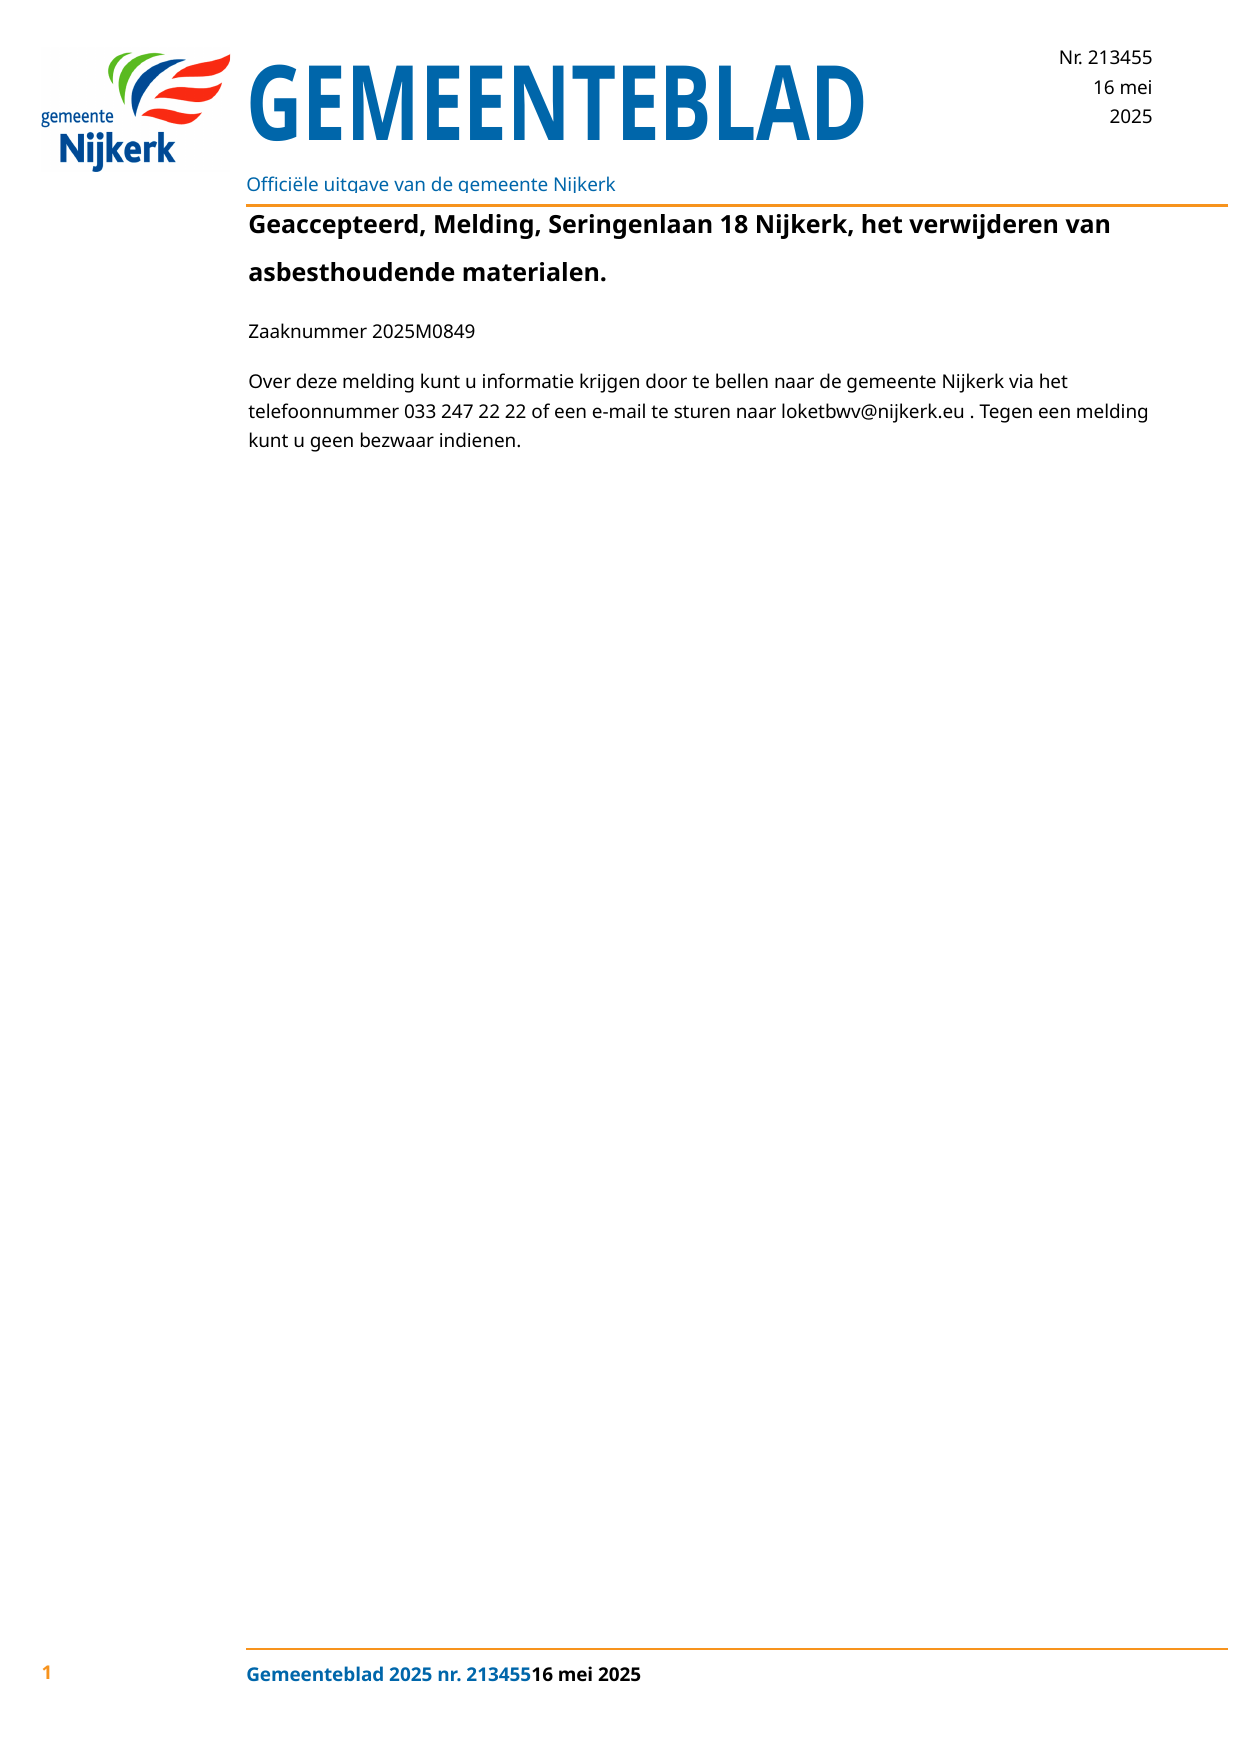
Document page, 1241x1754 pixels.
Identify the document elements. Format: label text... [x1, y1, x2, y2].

text Over deze melding kunt u informatie krijgen door te bellen naar de gemeente Nijkerk via het telefoonnummer 033 247 22 22 of een e-mail te sturen naar loketbwv@nijkerk.eu . Tegen een melding kunt u geen bezwaar indienen. [248, 368, 1152, 453]
text Zaaknummer 2025M0849 [248, 318, 1152, 344]
text Geaccepteerd, Melding, Seringenlaan 18 Nijkerk, het verwijderen van asbesthoudende materialen. [248, 207, 1152, 288]
picture [41, 47, 231, 172]
